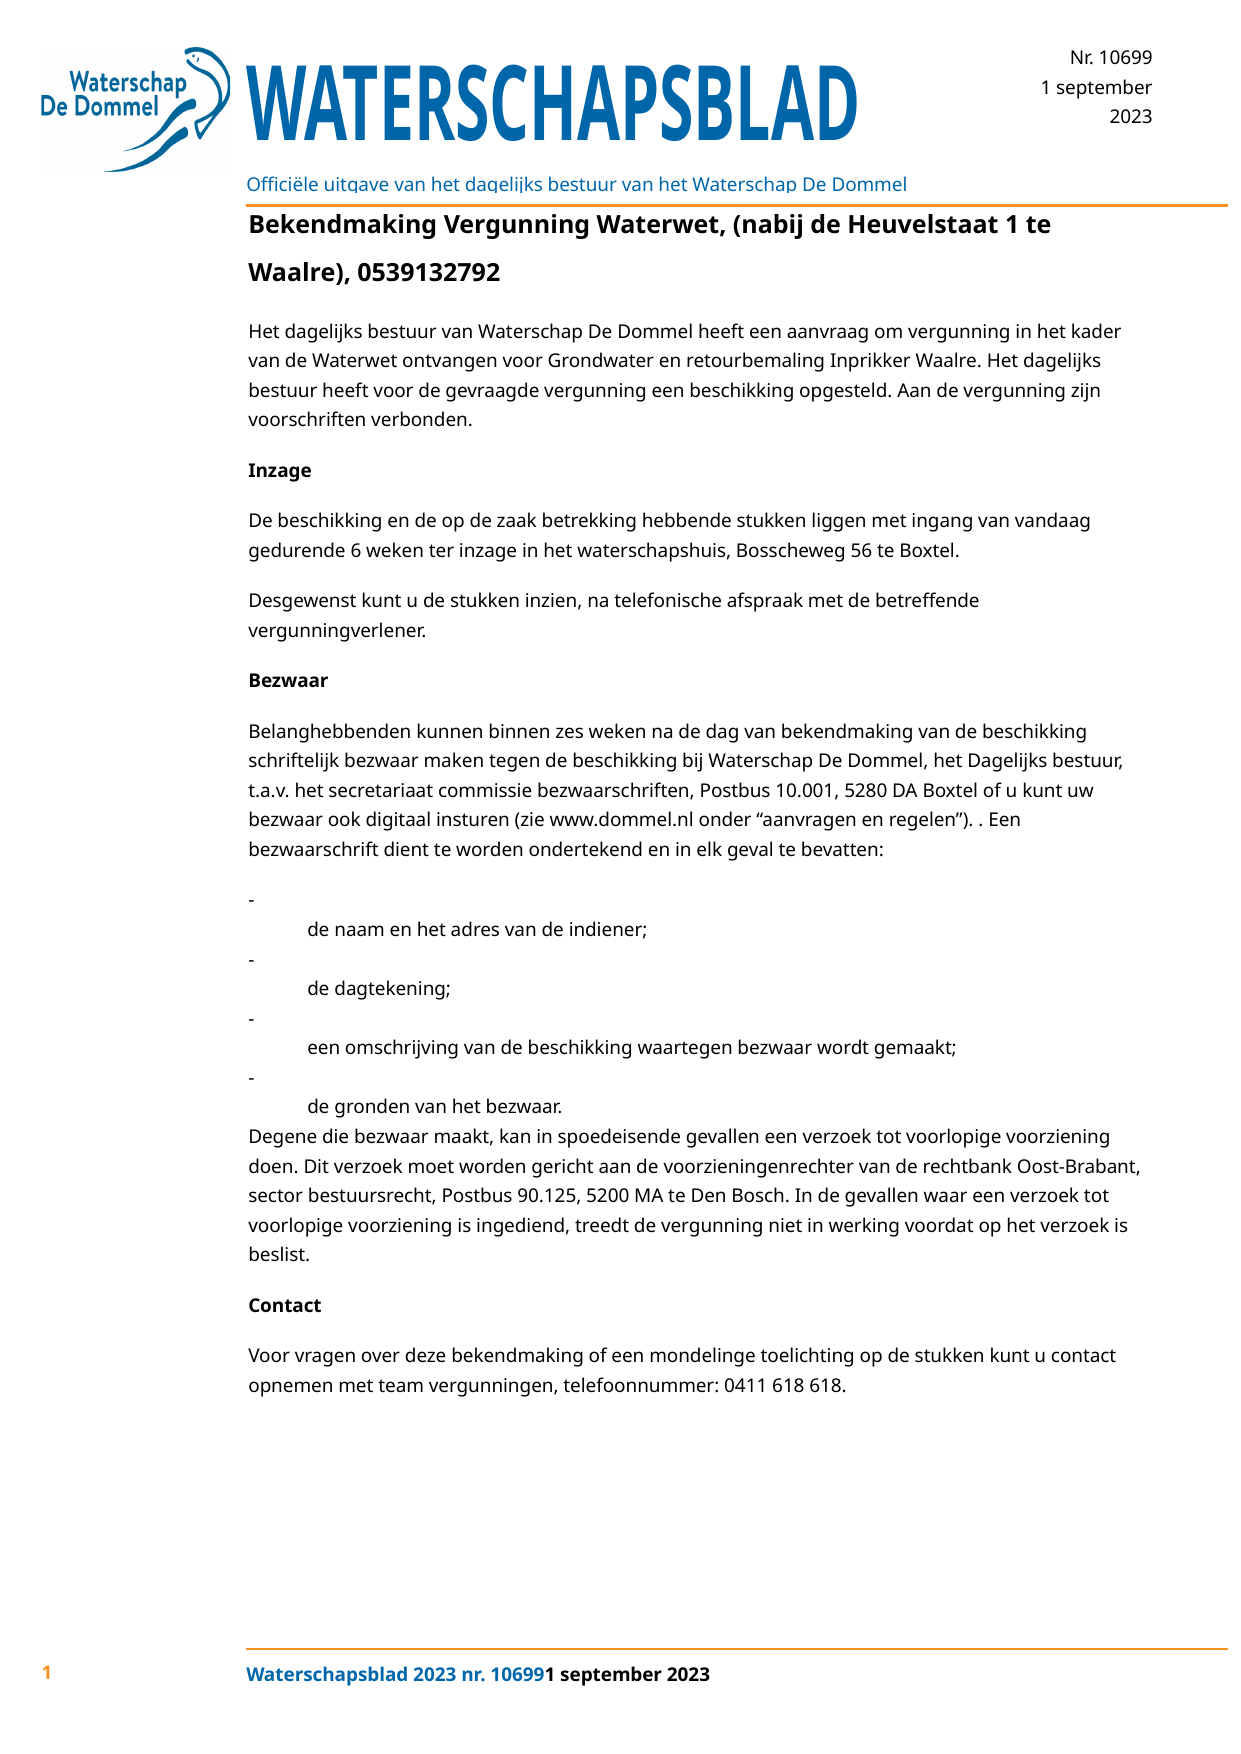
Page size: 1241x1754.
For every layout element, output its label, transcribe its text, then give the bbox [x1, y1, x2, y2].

text Bezwaar [248, 667, 1152, 693]
text Contact [248, 1292, 1152, 1318]
text De beschikking en de op de zaak betrekking hebbende stukken liggen met ingang van vandaag gedurende 6 weken ter inzage in het waterschapshuis, Bosscheweg 56 te Boxtel. [248, 507, 1152, 563]
list een omschrijving van de beschikking waartegen bezwaar wordt gemaakt; [248, 1034, 1152, 1060]
picture [41, 47, 231, 172]
text Degene die bezwaar maakt, kan in spoedeisende gevallen een verzoek tot voorlopige voorziening doen. Dit verzoek moet worden gericht aan de voorzieningenrechter van de rechtbank Oost-Brabant, sector bestuursrecht, Postbus 90.125, 5200 MA te Den Bosch. In de gevallen waar een verzoek tot voorlopige voorziening is ingediend, treedt de vergunning niet in werking voordat op het verzoek is beslist. [248, 1123, 1152, 1267]
list de naam en het adres van de indiener; [248, 916, 1152, 942]
picture [45, 99, 51, 111]
text Belanghebbenden kunnen binnen zes weken na de dag van bekendmaking van de beschikking schriftelijk bezwaar maken tegen de beschikking bij Waterschap De Dommel, het Dagelijks bestuur, t.a.v. het secretariaat commissie bezwaarschriften, Postbus 10.001, 5280 DA Boxtel of u kunt uw bezwaar ook digitaal insturen (zie www.dommel.nl onder “aanvragen en regelen”). . Een bezwaarschrift dient te worden ondertekend en in elk geval te bevatten: [248, 718, 1152, 862]
text Bekendmaking Vergunning Waterwet, (nabij de Heuvelstaat 1 te Waalre), 0539132792 [248, 207, 1152, 288]
text Desgewenst kunt u de stukken inzien, na telefonische afspraak met de betreffende vergunningverlener. [248, 587, 1152, 643]
text Voor vragen over deze bekendmaking of een mondelinge toelichting op de stukken kunt u contact opnemen met team vergunningen, telefoonnummer: 0411 618 618. [248, 1342, 1152, 1398]
text Het dagelijks bestuur van Waterschap De Dommel heeft een aanvraag om vergunning in het kader van de Waterwet ontvangen voor Grondwater en retourbemaling Inprikker Waalre. Het dagelijks bestuur heeft voor de gevraagde vergunning een beschikking opgesteld. Aan de vergunning zijn voorschriften verbonden. [248, 318, 1152, 432]
picture [204, 47, 231, 76]
list de dagtekening; [248, 975, 1152, 1001]
list de gronden van het bezwaar. [248, 1094, 1152, 1119]
text Inzage [248, 457, 1152, 483]
picture [198, 118, 210, 131]
